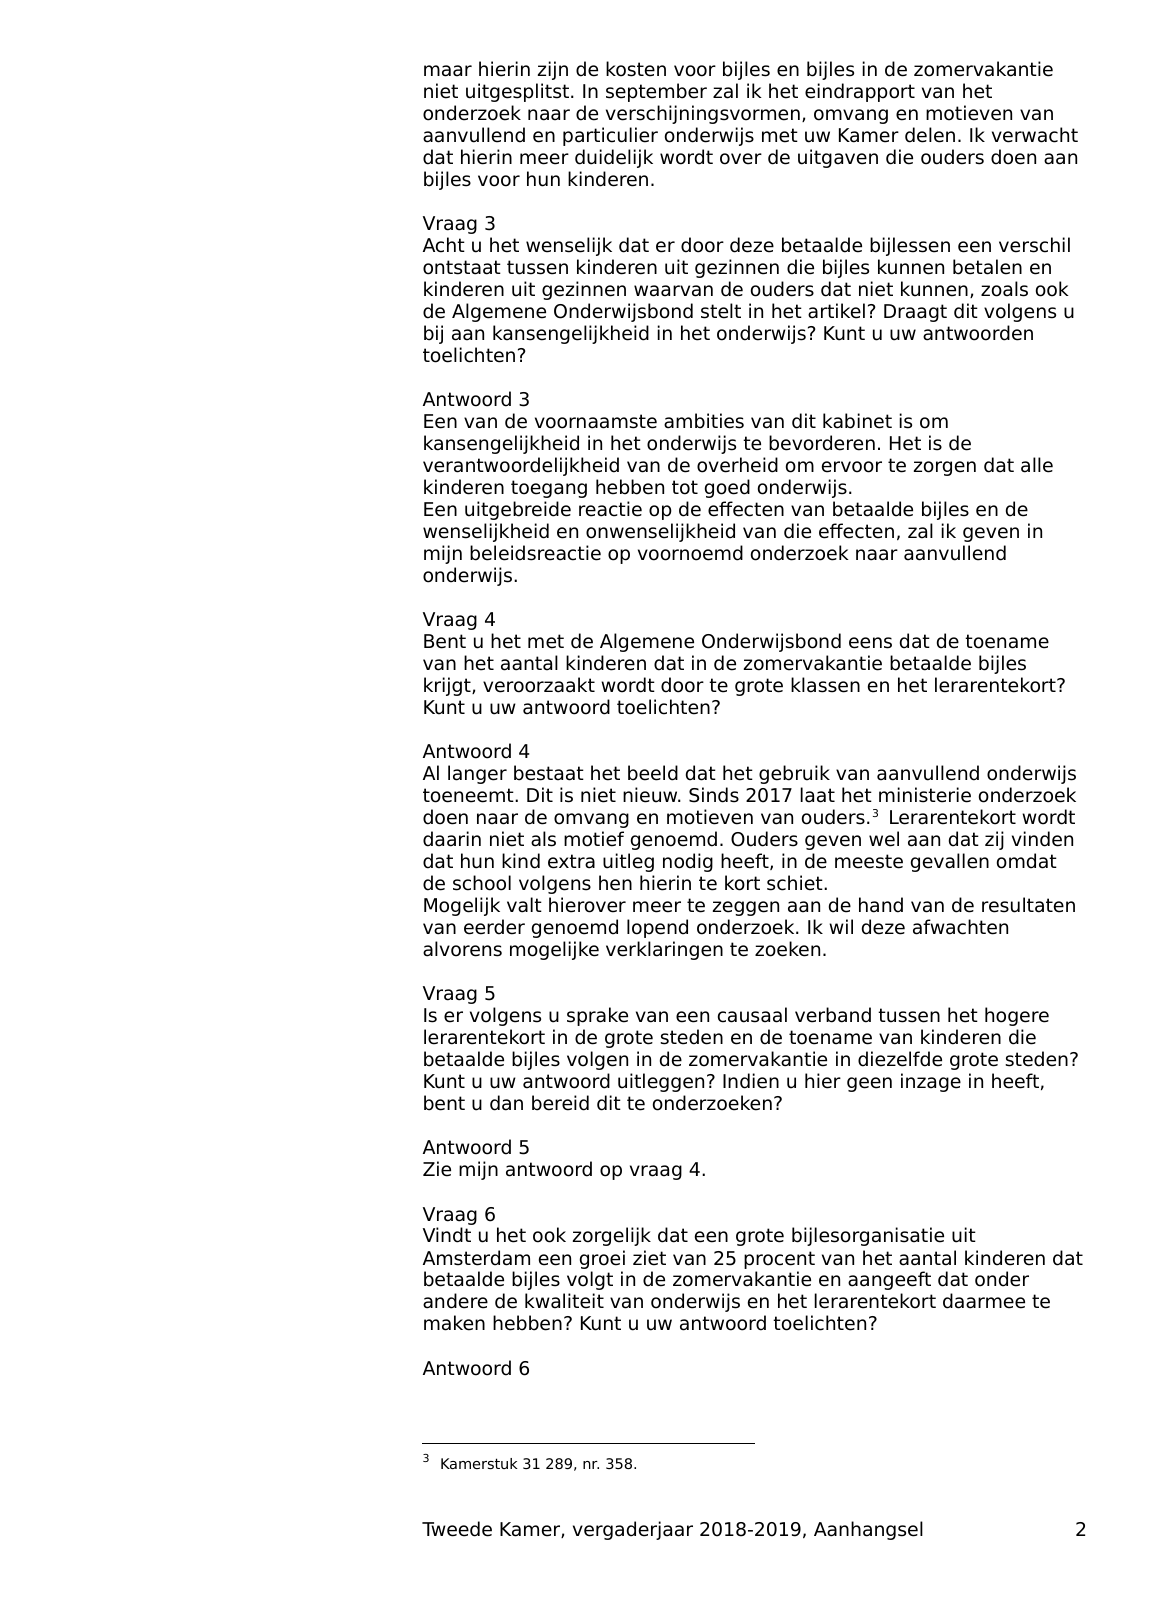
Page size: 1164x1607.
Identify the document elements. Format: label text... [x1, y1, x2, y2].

text Vraag 4 [422, 609, 1087, 631]
text Al langer bestaat het beeld dat het gebruik van aanvullend onderwijs toeneemt. Dit is niet nieuw. Sinds 2017 laat het ministerie onderzoek doen naar de omvang en motieven van ouders. Lerarentekort wordt daarin niet als motief genoemd. Ouders geven wel aan dat zij vinden dat hun kind extra uitleg nodig heeft, in de meeste gevallen omdat de school volgens hen hierin te kort schiet. [422, 763, 1087, 895]
text Antwoord 5 [422, 1137, 1087, 1159]
text Mogelijk valt hierover meer te zeggen aan de hand van de resultaten van eerder genoemd lopend onderzoek. Ik wil deze afwachten alvorens mogelijke verklaringen te zoeken. [422, 895, 1087, 961]
text Kamerstuk 31 289, nr. 358. [422, 1452, 1087, 1474]
text Een van de voornaamste ambities van dit kabinet is om kansengelijkheid in het onderwijs te bevorderen. Het is de verantwoordelijkheid van de overheid om ervoor te zorgen dat alle kinderen toegang hebben tot goed onderwijs. [422, 411, 1087, 499]
text Zie mijn antwoord op vraag 4. [422, 1159, 1087, 1181]
text Acht u het wenselijk dat er door deze betaalde bijlessen een verschil ontstaat tussen kinderen uit gezinnen die bijles kunnen betalen en kinderen uit gezinnen waarvan de ouders dat niet kunnen, zoals ook de Algemene Onderwijsbond stelt in het artikel? Draagt dit volgens u bij aan kansengelijkheid in het onderwijs? Kunt u uw antwoorden toelichten? [422, 235, 1087, 367]
text Vraag 3 [422, 213, 1087, 235]
text maar hierin zijn de kosten voor bijles en bijles in de zomervakantie niet uitgesplitst. In september zal ik het eindrapport van het onderzoek naar de verschijningsvormen, omvang en motieven van aanvullend en particulier onderwijs met uw Kamer delen. Ik verwacht dat hierin meer duidelijk wordt over de uitgaven die ouders doen aan bijles voor hun kinderen. [422, 59, 1087, 191]
text Antwoord 3 [422, 389, 1087, 411]
text Is er volgens u sprake van een causaal verband tussen het hogere lerarentekort in de grote steden en de toename van kinderen die betaalde bijles volgen in de zomervakantie in diezelfde grote steden? Kunt u uw antwoord uitleggen? Indien u hier geen inzage in heeft, bent u dan bereid dit te onderzoeken? [422, 1005, 1087, 1115]
text Bent u het met de Algemene Onderwijsbond eens dat de toename van het aantal kinderen dat in de zomervakantie betaalde bijles krijgt, veroorzaakt wordt door te grote klassen en het lerarentekort? Kunt u uw antwoord toelichten? [422, 631, 1087, 719]
text Antwoord 6 [422, 1357, 1087, 1379]
text Vraag 6 [422, 1203, 1087, 1225]
text Vindt u het ook zorgelijk dat een grote bijlesorganisatie uit Amsterdam een groei ziet van 25 procent van het aantal kinderen dat betaalde bijles volgt in de zomervakantie en aangeeft dat onder andere de kwaliteit van onderwijs en het lerarentekort daarmee te maken hebben? Kunt u uw antwoord toelichten? [422, 1225, 1087, 1335]
text Antwoord 4 [422, 741, 1087, 763]
text Vraag 5 [422, 983, 1087, 1005]
text Een uitgebreide reactie op de effecten van betaalde bijles en de wenselijkheid en onwenselijkheid van die effecten, zal ik geven in mijn beleidsreactie op voornoemd onderzoek naar aanvullend onderwijs. [422, 499, 1087, 587]
